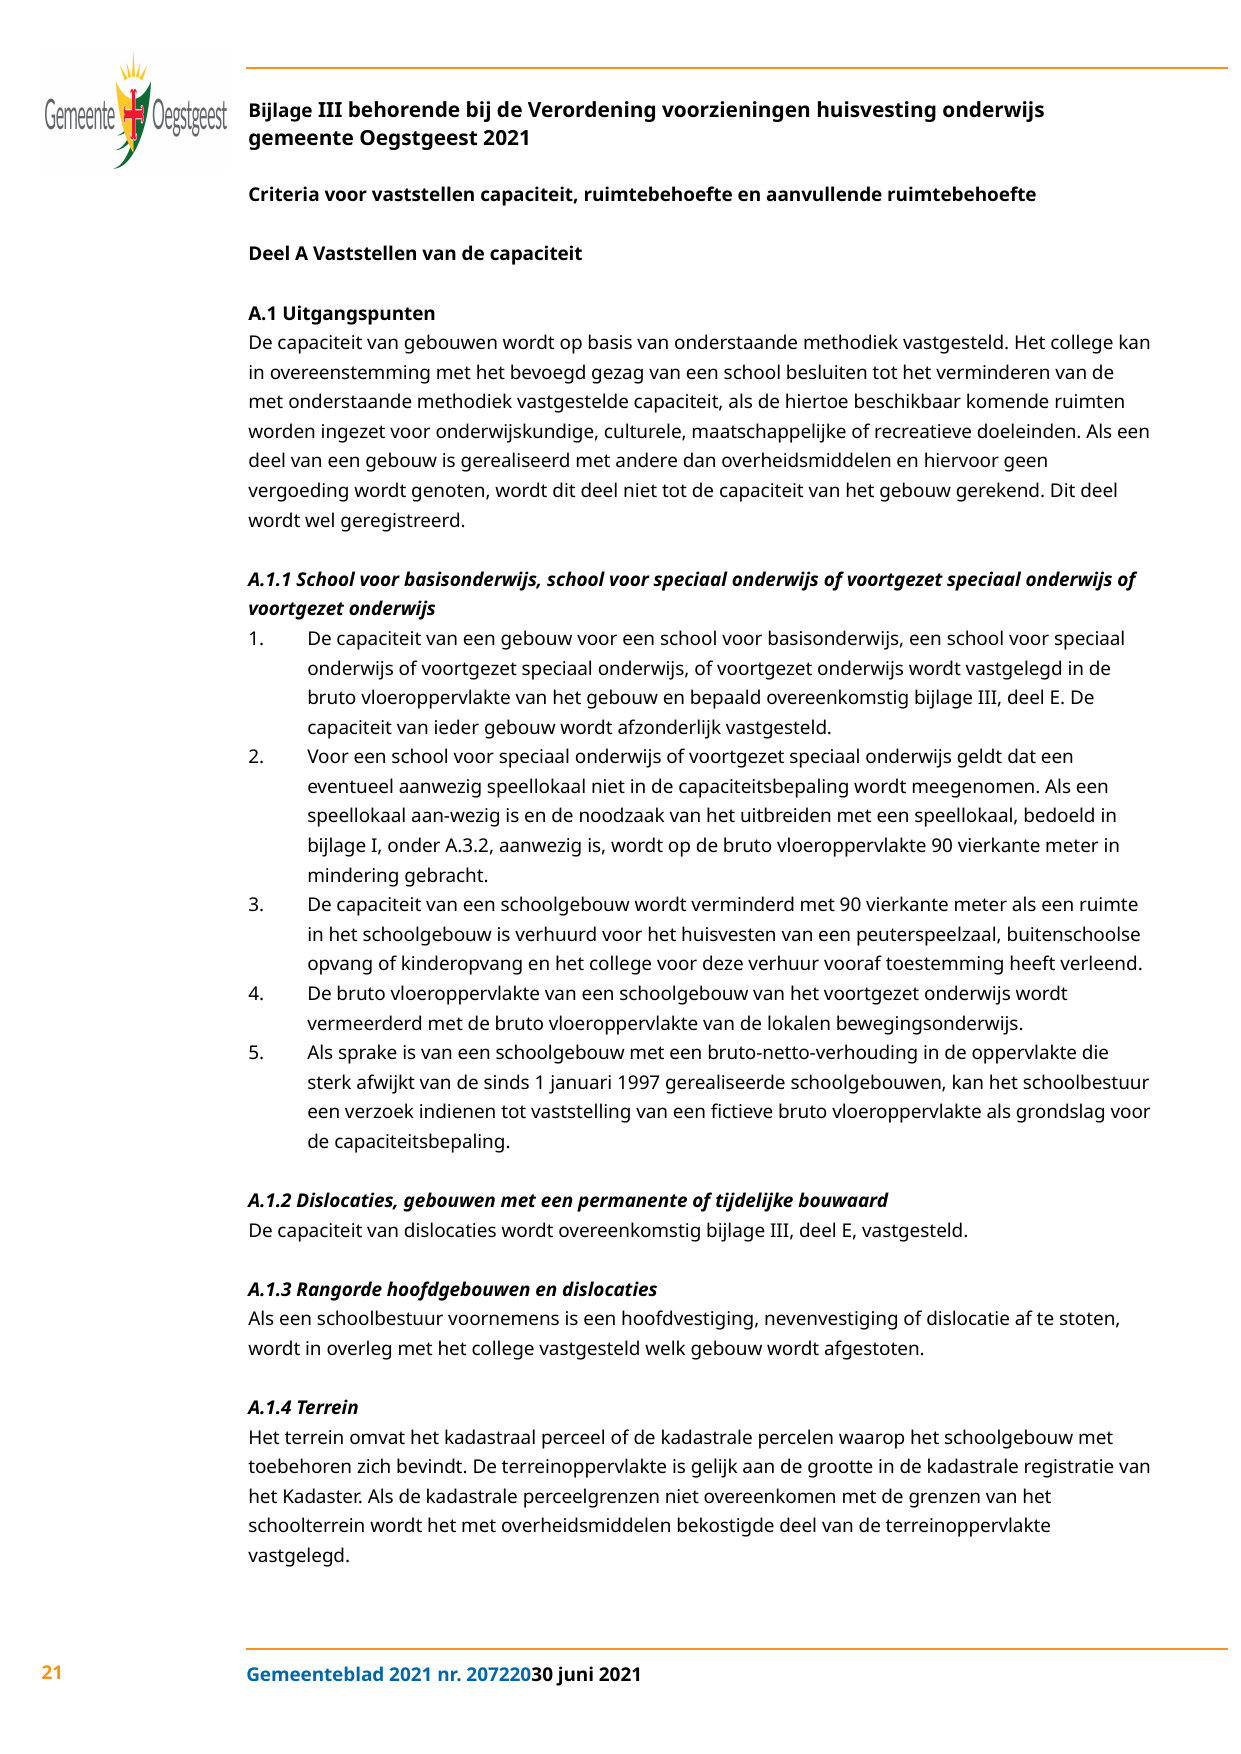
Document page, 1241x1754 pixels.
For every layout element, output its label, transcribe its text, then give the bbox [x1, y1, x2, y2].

list Voor een school voor speciaal onderwijs of voortgezet speciaal onderwijs geldt dat een eventueel aanwezig speellokaal niet in de capaciteitsbepaling wordt meegenomen. Als een speellokaal aan-wezig is en de noodzaak van het uitbreiden met een speellokaal, bedoeld in bijlage I, onder A.3.2, aanwezig is, wordt op de bruto vloeroppervlakte 90 vierkante meter in mindering gebracht. [248, 743, 1152, 887]
text Als een schoolbestuur voornemens is een hoofdvestiging, nevenvestiging of dislocatie af te stoten, wordt in overleg met het college vastgesteld welk gebouw wordt afgestoten. [248, 1306, 1152, 1361]
list De capaciteit van een schoolgebouw wordt verminderd met 90 vierkante meter als een ruimte in het schoolgebouw is verhuurd voor het huisvesten van een peuterspeelzaal, buitenschoolse opvang of kinderopvang en het college voor deze verhuur vooraf toestemming heeft verleend. [248, 891, 1152, 976]
text A.1.2 Dislocaties, gebouwen met een permanente of tijdelijke bouwaard [248, 1187, 1152, 1213]
list Als sprake is van een schoolgebouw met een bruto-netto-verhouding in de oppervlakte die sterk afwijkt van de sinds 1 januari 1997 gerealiseerde schoolgebouwen, kan het schoolbestuur een verzoek indienen tot vaststelling van een fictieve bruto vloeroppervlakte als grondslag voor de capaciteitsbepaling. [248, 1039, 1152, 1154]
text Bijlage III behorende bij de Verordening voorzieningen huisvesting onderwijs gemeente Oegstgeest 2021 [248, 95, 1152, 152]
text A.1.4 Terrein [248, 1394, 1152, 1420]
text A.1 Uitgangspunten [248, 300, 1152, 325]
text De capaciteit van dislocaties wordt overeenkomstig bijlage III, deel E, vastgesteld. [248, 1217, 1152, 1242]
text De capaciteit van gebouwen wordt op basis van onderstaande methodiek vastgesteld. Het college kan in overeenstemming met het bevoegd gezag van een school besluiten tot het verminderen van de met onderstaande methodiek vastgestelde capaciteit, als de hiertoe beschikbaar komende ruimten worden ingezet voor onderwijskundige, culturele, maatschappelijke of recreatieve doeleinden. Als een deel van een gebouw is gerealiseerd met andere dan overheidsmiddelen en hiervoor geen vergoeding wordt genoten, wordt dit deel niet tot de capaciteit van het gebouw gerekend. Dit deel wordt wel geregistreerd. [248, 329, 1152, 532]
text A.1.3 Rangorde hoofdgebouwen en dislocaties [248, 1276, 1152, 1302]
text Deel A Vaststellen van de capaciteit [248, 241, 1152, 266]
list De bruto vloeroppervlakte van een schoolgebouw van het voortgezet onderwijs wordt vermeerderd met de bruto vloeroppervlakte van de lokalen bewegingsonderwijs. [248, 980, 1152, 1035]
picture [41, 47, 231, 172]
text Criteria voor vaststellen capaciteit, ruimtebehoefte en aanvullende ruimtebehoefte [248, 181, 1152, 207]
text Het terrein omvat het kadastraal perceel of de kadastrale percelen waarop het schoolgebouw met toebehoren zich bevindt. De terreinoppervlakte is gelijk aan de grootte in de kadastrale registratie van het Kadaster. Als de kadastrale perceelgrenzen niet overeenkomen met de grenzen van het schoolterrein wordt het met overheidsmiddelen bekostigde deel van de terreinoppervlakte vastgelegd. [248, 1424, 1152, 1568]
text A.1.1 School voor basisonderwijs, school voor speciaal onderwijs of voortgezet speciaal onderwijs of voortgezet onderwijs [248, 566, 1152, 621]
list De capaciteit van een gebouw voor een school voor basisonderwijs, een school voor speciaal onderwijs of voortgezet speciaal onderwijs, of voortgezet onderwijs wordt vastgelegd in de bruto vloeroppervlakte van het gebouw en bepaald overeenkomstig bijlage III, deel E. De capaciteit van ieder gebouw wordt afzonderlijk vastgesteld. [248, 625, 1152, 739]
